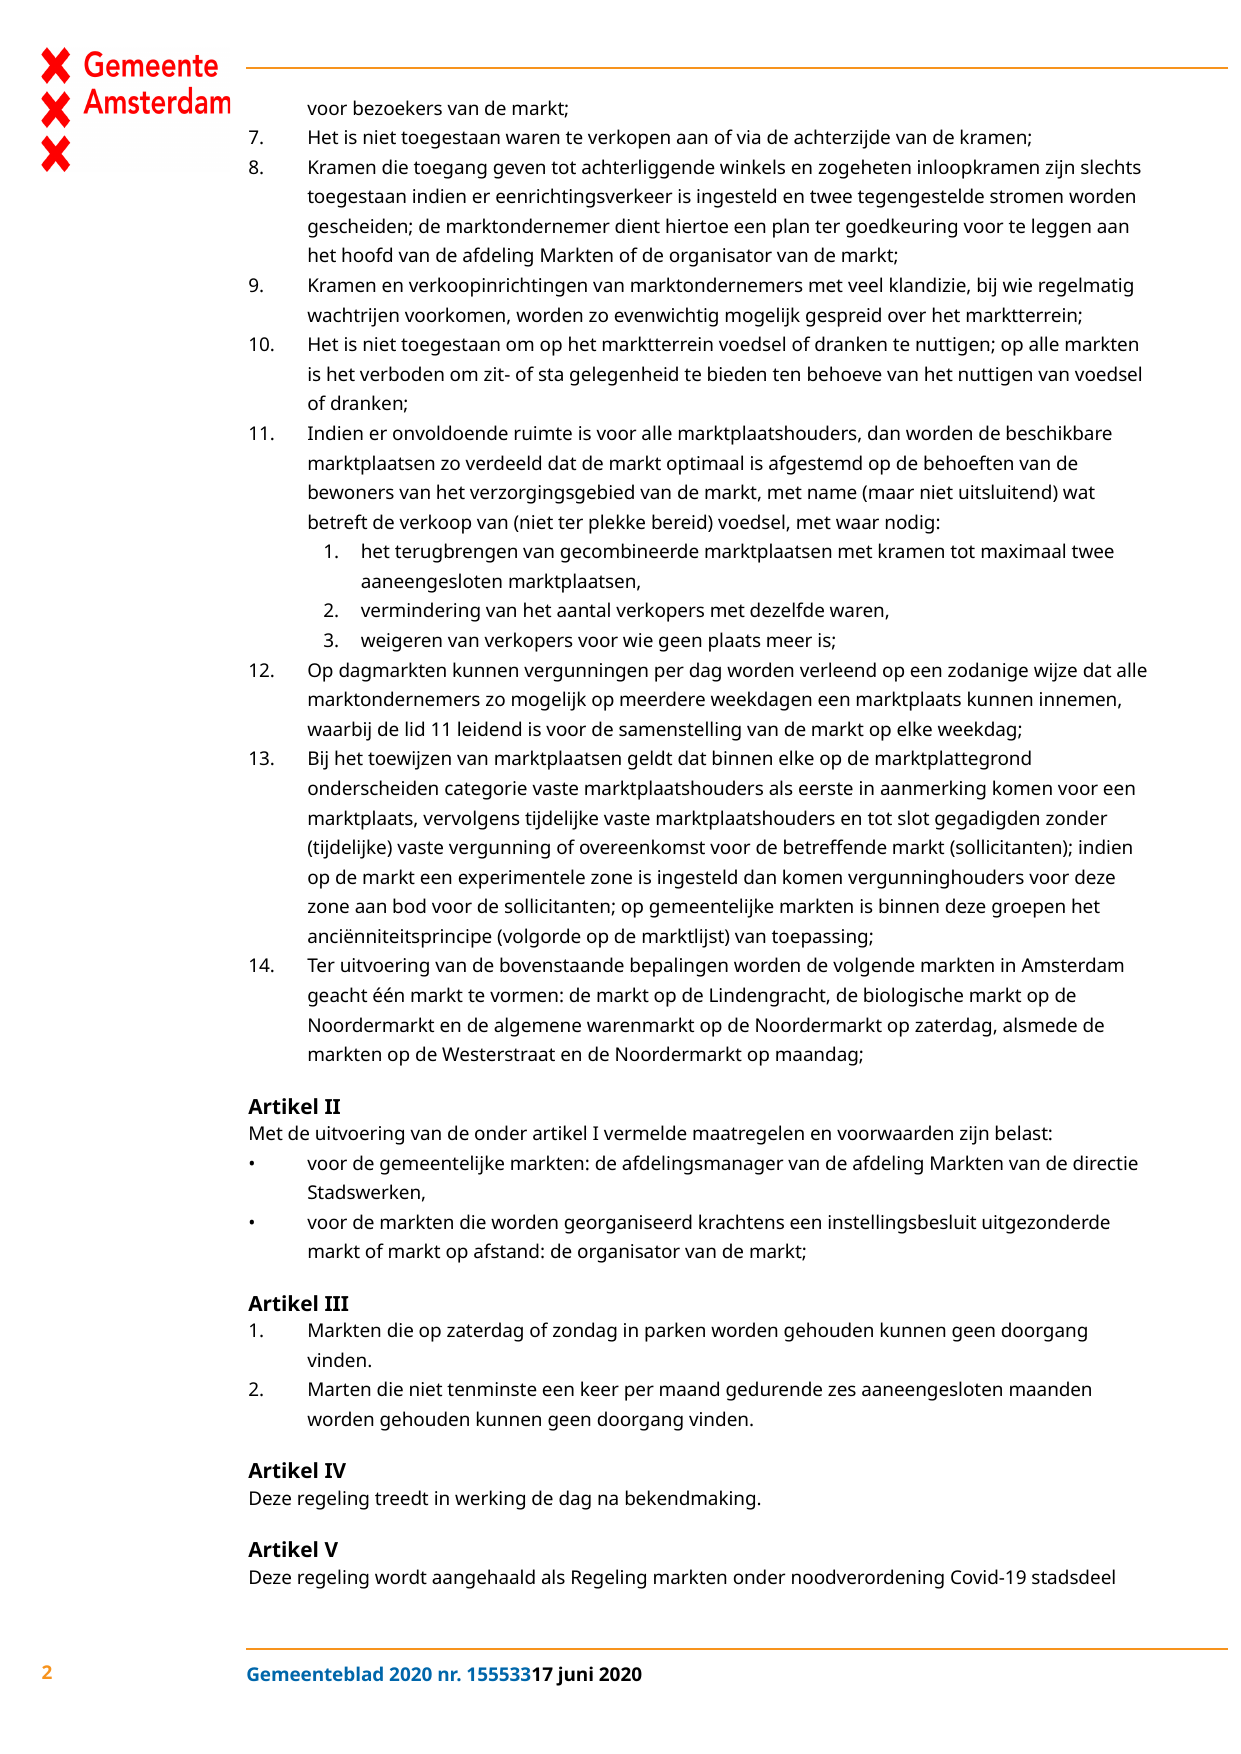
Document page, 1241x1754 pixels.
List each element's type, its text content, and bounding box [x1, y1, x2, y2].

text Artikel II [248, 1092, 1152, 1120]
list het terugbrengen van gecombineerde marktplaatsen met kramen tot maximaal twee aaneengesloten marktplaatsen, [323, 538, 1152, 594]
list Indien er onvoldoende ruimte is voor alle marktplaatshouders, dan worden de beschikbare marktplaatsen zo verdeeld dat de markt optimaal is afgestemd op de behoeften van de bewoners van het verzorgingsgebied van de markt, met name (maar niet uitsluitend) wat betreft de verkoop van (niet ter plekke bereid) voedsel, met waar nodig: [248, 420, 1152, 535]
text Artikel IV [248, 1457, 1152, 1485]
text Met de uitvoering van de onder artikel I vermelde maatregelen en voorwaarden zijn belast: [248, 1120, 1152, 1146]
picture [41, 47, 231, 172]
list Kramen en verkoopinrichtingen van marktondernemers met veel klandizie, bij wie regelmatig wachtrijen voorkomen, worden zo evenwichtig mogelijk gespreid over het marktterrein; [248, 272, 1152, 328]
list Bij het toewijzen van marktplaatsen geldt dat binnen elke op de marktplattegrond onderscheiden categorie vaste marktplaatshouders als eerste in aanmerking komen voor een marktplaats, vervolgens tijdelijke vaste marktplaatshouders en tot slot gegadigden zonder (tijdelijke) vaste vergunning of overeenkomst voor de betreffende markt (sollicitanten); indien op de markt een experimentele zone is ingesteld dan komen vergunninghouders voor deze zone aan bod voor de sollicitanten; op gemeentelijke markten is binnen deze groepen het anciënniteitsprincipe (volgorde op de marktlijst) van toepassing; [248, 746, 1152, 949]
list Marten die niet tenminste een keer per maand gedurende zes aaneengesloten maanden worden gehouden kunnen geen doorgang vinden. [248, 1377, 1152, 1432]
list Kramen die toegang geven tot achterliggende winkels en zogeheten inloopkramen zijn slechts toegestaan indien er eenrichtingsverkeer is ingesteld en twee tegengestelde stromen worden gescheiden; de marktondernemer dient hiertoe een plan ter goedkeuring voor te leggen aan het hoofd van de afdeling Markten of de organisator van de markt; [248, 154, 1152, 268]
list vermindering van het aantal verkopers met dezelfde waren, [323, 598, 1152, 623]
list Ter uitvoering van de bovenstaande bepalingen worden de volgende markten in Amsterdam geacht één markt te vormen: de markt op de Lindengracht, de biologische markt op de Noordermarkt en de algemene warenmarkt op de Noordermarkt op zaterdag, alsmede de markten op de Westerstraat en de Noordermarkt op maandag; [248, 953, 1152, 1067]
text Deze regeling treedt in werking de dag na bekendmaking. [248, 1485, 1152, 1511]
list voor de gemeentelijke markten: de afdelingsmanager van de afdeling Markten van de directie Stadswerken, [248, 1150, 1152, 1205]
list Op dagmarkten kunnen vergunningen per dag worden verleend op een zodanige wijze dat alle marktondernemers zo mogelijk op meerdere weekdagen een marktplaats kunnen innemen, waarbij de lid 11 leidend is voor de samenstelling van de markt op elke weekdag; [248, 657, 1152, 742]
list Markten die op zaterdag of zondag in parken worden gehouden kunnen geen doorgang vinden. [248, 1317, 1152, 1373]
text Deze regeling wordt aangehaald als Regeling markten onder noodverordening Covid-19 stadsdeel [248, 1564, 1152, 1590]
list voor bezoekers van de markt; [248, 95, 1152, 121]
text Artikel V [248, 1536, 1152, 1564]
list Het is niet toegestaan om op het marktterrein voedsel of dranken te nuttigen; op alle markten is het verboden om zit- of sta gelegenheid te bieden ten behoeve van het nuttigen van voedsel of dranken; [248, 331, 1152, 416]
list voor de markten die worden georganiseerd krachtens een instellingsbesluit uitgezonderde markt of markt op afstand: de organisator van de markt; [248, 1209, 1152, 1264]
list Het is niet toegestaan waren te verkopen aan of via de achterzijde van de kramen; [248, 124, 1152, 150]
list weigeren van verkopers voor wie geen plaats meer is; [323, 627, 1152, 653]
text Artikel III [248, 1289, 1152, 1317]
